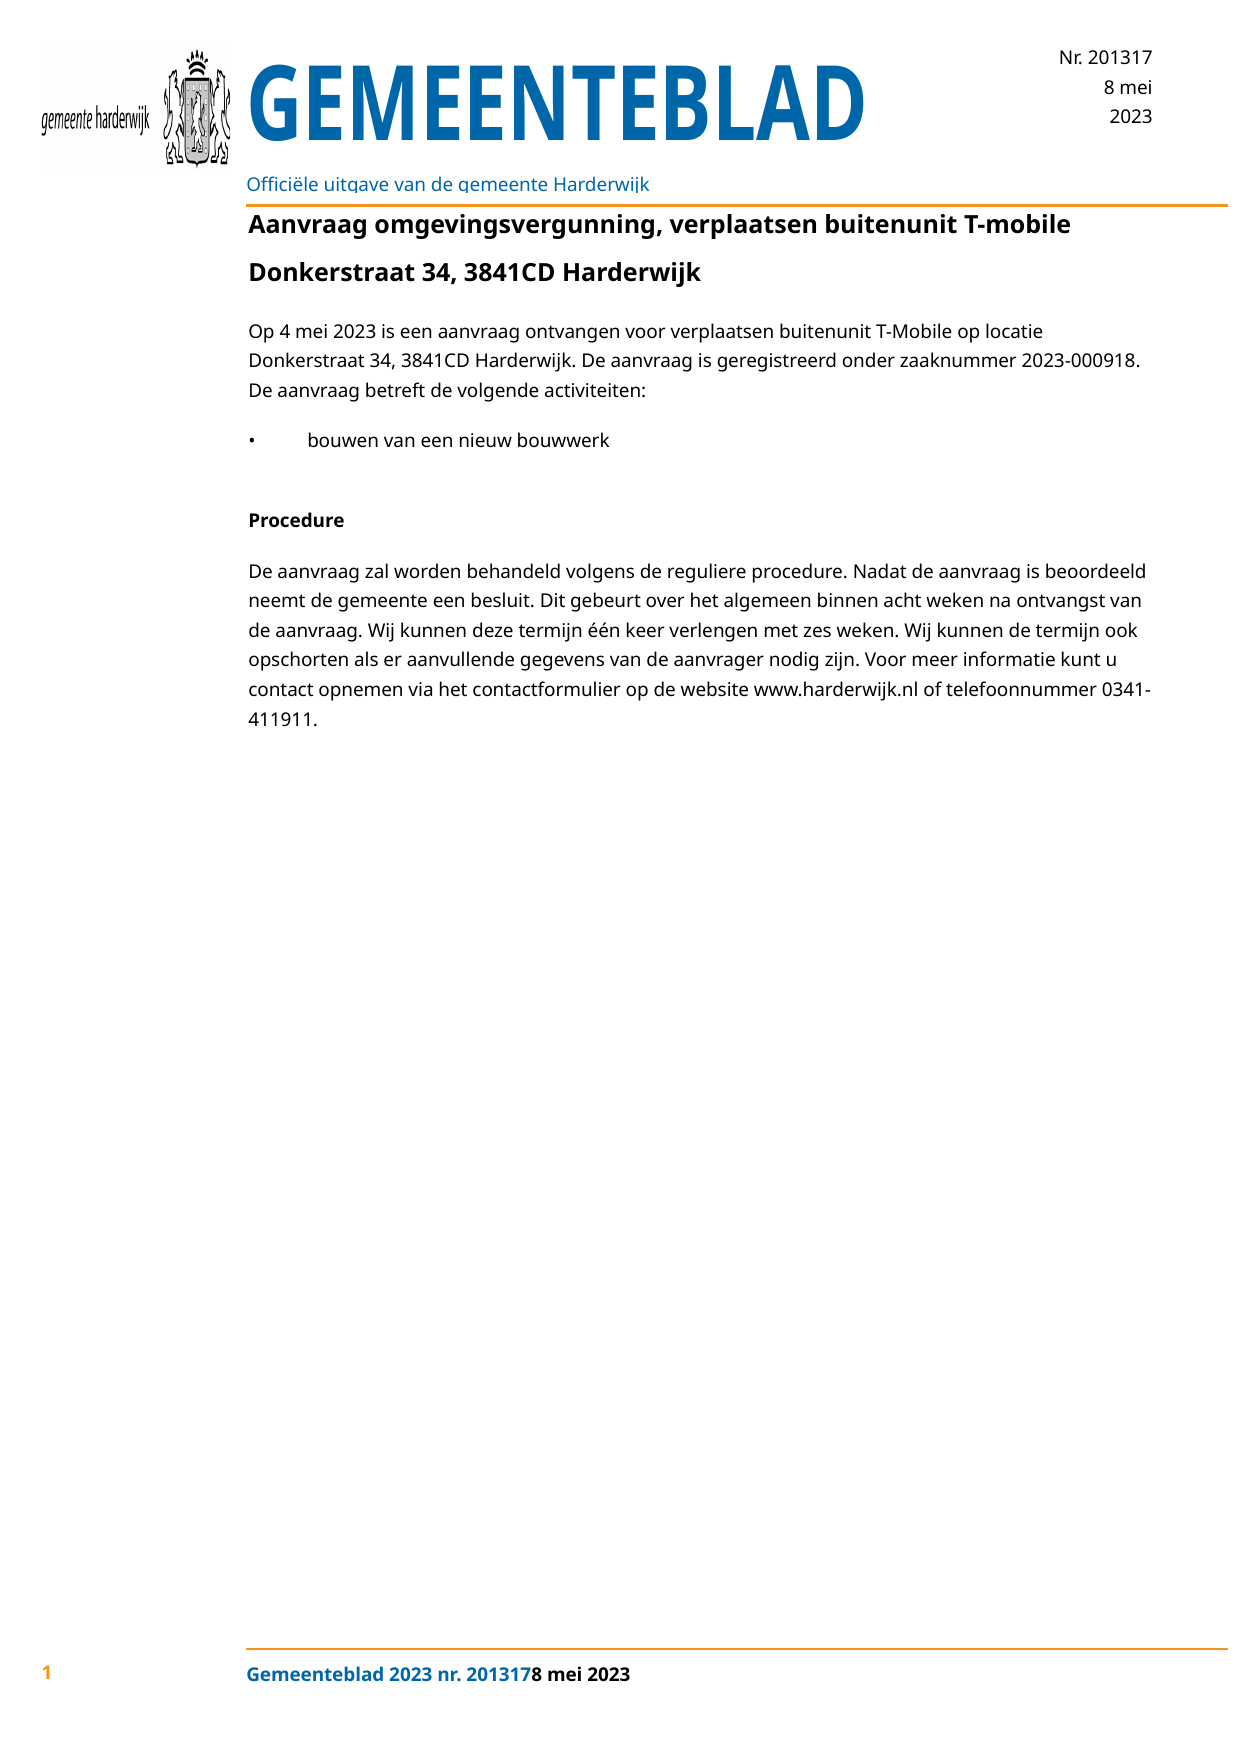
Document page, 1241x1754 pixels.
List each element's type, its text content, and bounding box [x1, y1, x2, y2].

text Aanvraag omgevingsvergunning, verplaatsen buitenunit T-mobile Donkerstraat 34, 3841CD Harderwijk [248, 207, 1152, 288]
text Procedure [248, 507, 1152, 533]
picture [41, 47, 231, 172]
text Op 4 mei 2023 is een aanvraag ontvangen voor verplaatsen buitenunit T-Mobile op locatie Donkerstraat 34, 3841CD Harderwijk. De aanvraag is geregistreerd onder zaaknummer 2023-000918. De aanvraag betreft de volgende activiteiten: [248, 318, 1152, 403]
list bouwen van een nieuw bouwwerk [248, 427, 1152, 453]
text De aanvraag zal worden behandeld volgens de reguliere procedure. Nadat de aanvraag is beoordeeld neemt de gemeente een besluit. Dit gebeurt over het algemeen binnen acht weken na ontvangst van de aanvraag. Wij kunnen deze termijn één keer verlengen met zes weken. Wij kunnen de termijn ook opschorten als er aanvullende gegevens van de aanvrager nodig zijn. Voor meer informatie kunt u contact opnemen via het contactformulier op de website www.harderwijk.nl of telefoonnummer 0341-411911. [248, 558, 1152, 732]
